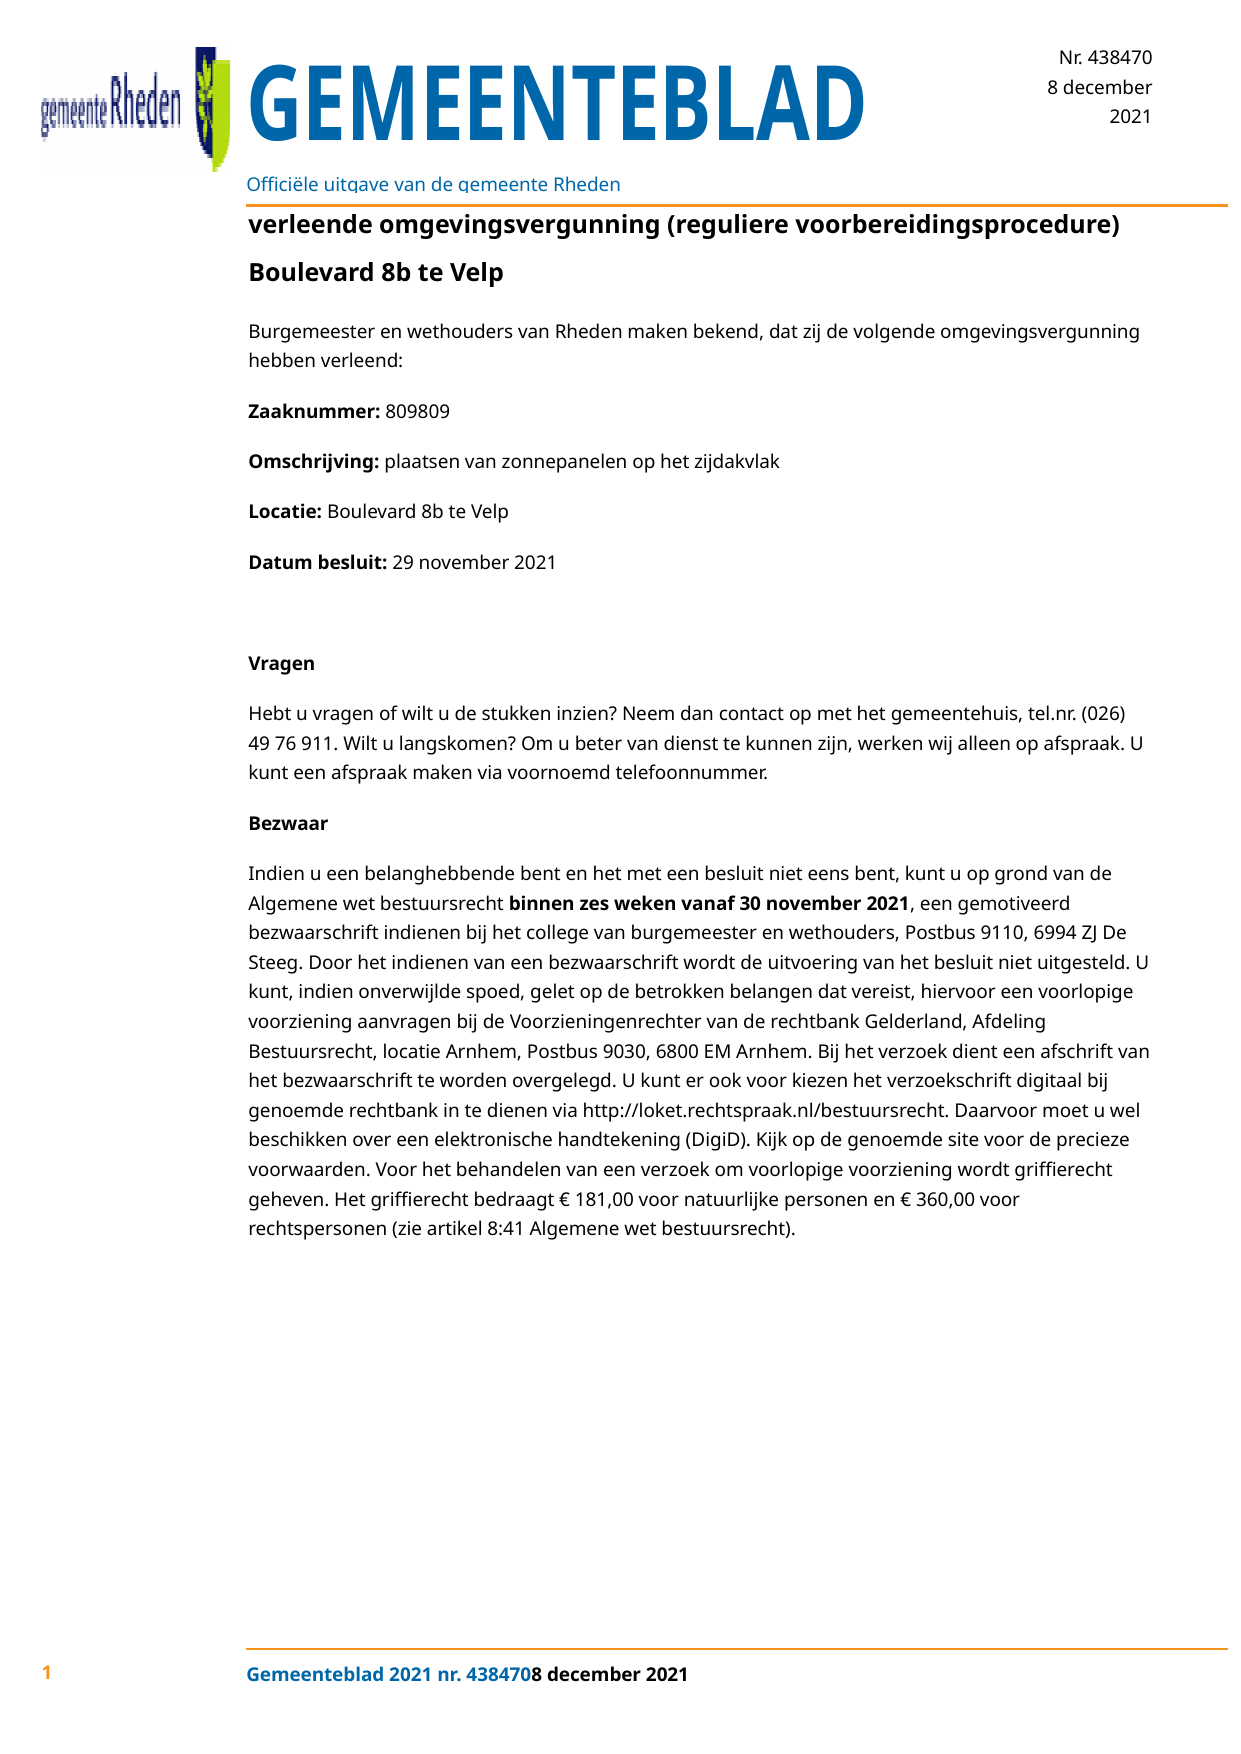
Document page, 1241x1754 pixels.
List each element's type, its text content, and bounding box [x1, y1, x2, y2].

text Omschrijving: plaatsen van zonnepanelen op het zijdakvlak [248, 448, 1152, 474]
picture [41, 47, 231, 172]
text Locatie: Boulevard 8b te Velp [248, 499, 1152, 524]
text Indien u een belanghebbende bent en het met een besluit niet eens bent, kunt u op grond van de Algemene wet bestuursrecht binnen zes weken vanaf 30 november 2021, een gemotiveerd bezwaarschrift indienen bij het college van burgemeester en wethouders, Postbus 9110, 6994 ZJ De Steeg. Door het indienen van een bezwaarschrift wordt de uitvoering van het besluit niet uitgesteld. U kunt, indien onverwijlde spoed, gelet op de betrokken belangen dat vereist, hiervoor een voorlopige voorziening aanvragen bij de Voorzieningenrechter van de rechtbank Gelderland, Afdeling Bestuursrecht, locatie Arnhem, Postbus 9030, 6800 EM Arnhem. Bij het verzoek dient een afschrift van het bezwaarschrift te worden overgelegd. U kunt er ook voor kiezen het verzoekschrift digitaal bij genoemde rechtbank in te dienen via http://loket.rechtspraak.nl/bestuursrecht. Daarvoor moet u wel beschikken over een elektronische handtekening (DigiD). Kijk op de genoemde site voor de precieze voorwaarden. Voor het behandelen van een verzoek om voorlopige voorziening wordt griffierecht geheven. Het griffierecht bedraagt € 181,00 voor natuurlijke personen en € 360,00 voor rechtspersonen (zie artikel 8:41 Algemene wet bestuursrecht). [248, 860, 1152, 1241]
text verleende omgevingsvergunning (reguliere voorbereidingsprocedure) Boulevard 8b te Velp [248, 207, 1152, 288]
text Zaaknummer: 809809 [248, 398, 1152, 424]
text Vragen [248, 650, 1152, 676]
text Bezwaar [248, 810, 1152, 836]
text Hebt u vragen of wilt u de stukken inzien? Neem dan contact op met het gemeentehuis, tel.nr. (026) 49 76 911. Wilt u langskomen? Om u beter van dienst te kunnen zijn, werken wij alleen op afspraak. U kunt een afspraak maken via voornoemd telefoonnummer. [248, 700, 1152, 785]
text Burgemeester en wethouders van Rheden maken bekend, dat zij de volgende omgevingsvergunning hebben verleend: [248, 318, 1152, 373]
text Datum besluit: 29 november 2021 [248, 549, 1152, 575]
